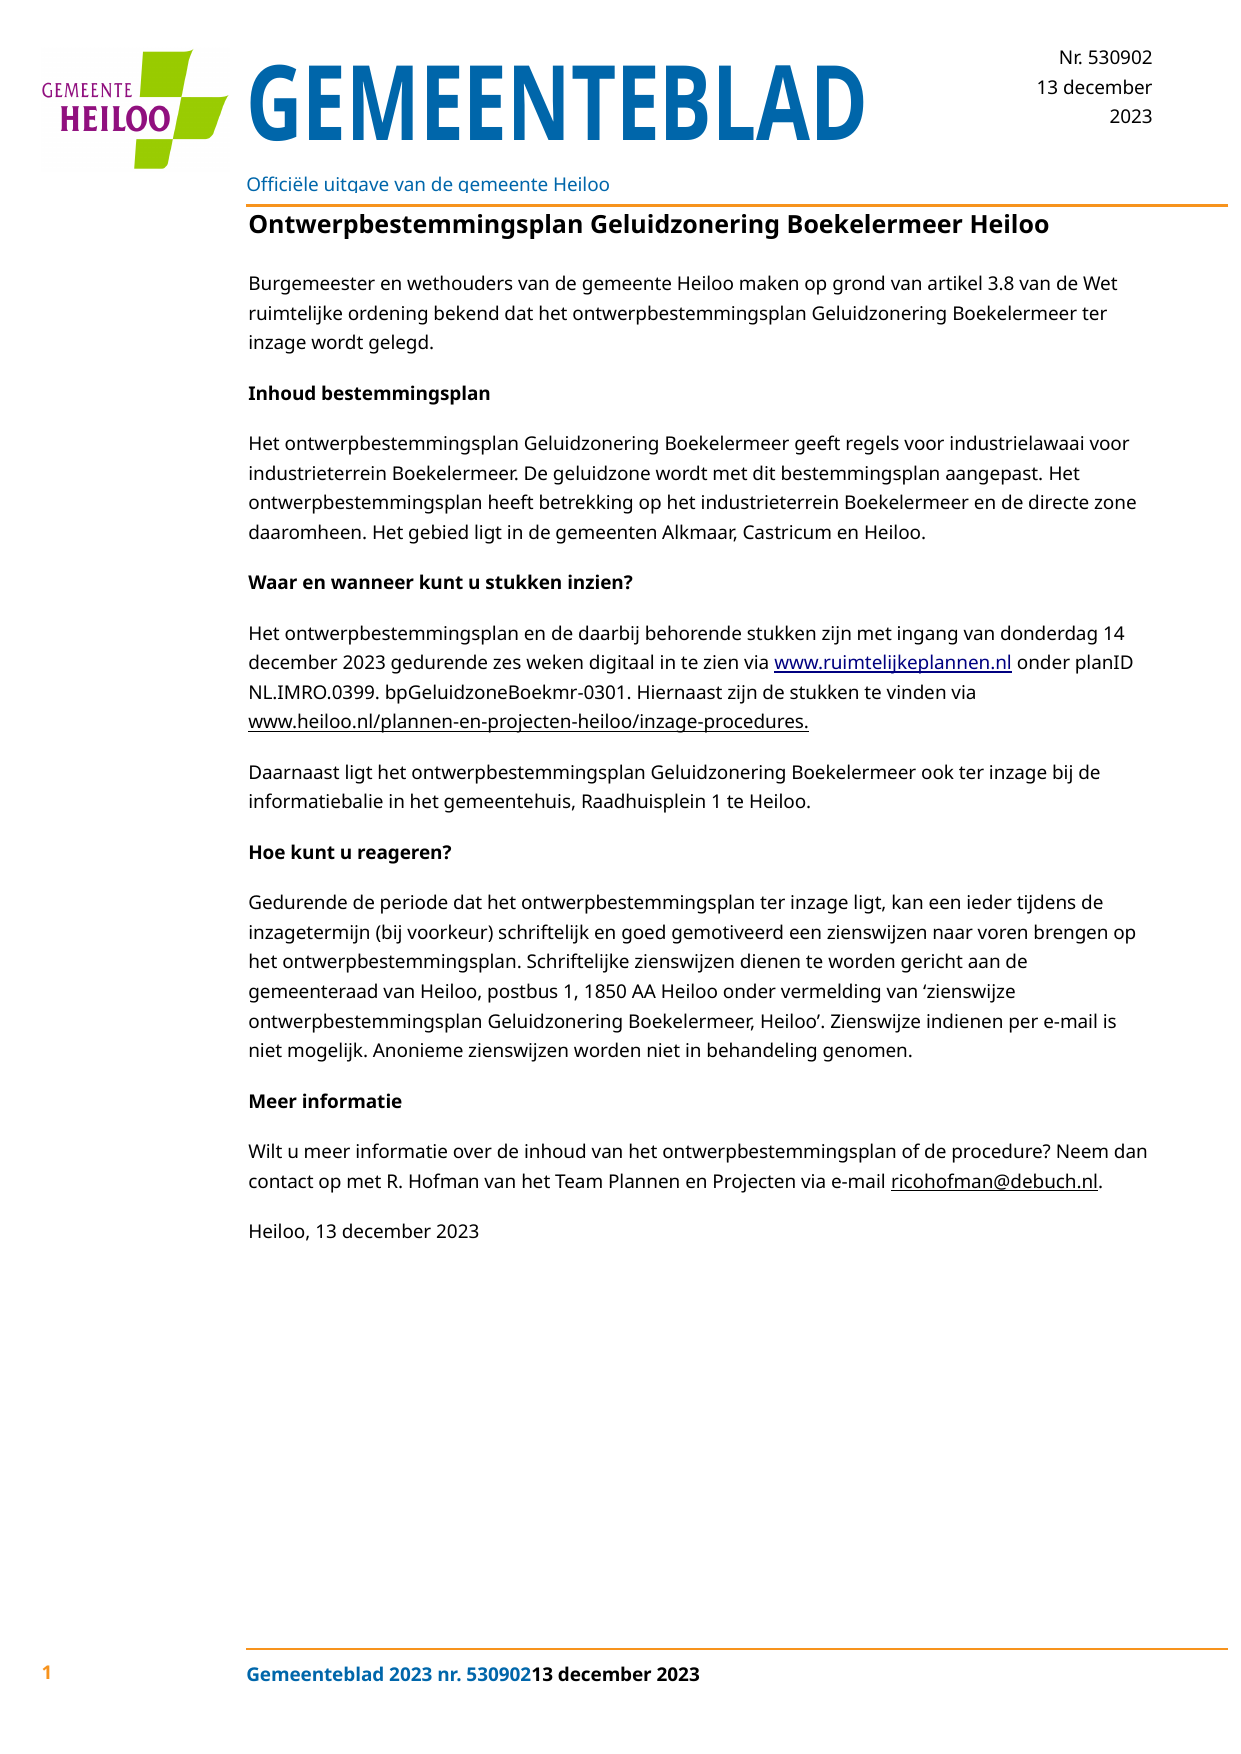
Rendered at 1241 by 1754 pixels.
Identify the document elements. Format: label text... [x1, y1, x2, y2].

text Het ontwerpbestemmingsplan en de daarbij behorende stukken zijn met ingang van donderdag 14 december 2023 gedurende zes weken digitaal in te zien via www.ruimtelijkeplannen.nl onder planID NL.IMRO.0399. bpGeluidzoneBoekmr-0301. Hiernaast zijn de stukken te vinden via www.heiloo.nl/plannen-en-projecten-heiloo/inzage-procedures. [248, 620, 1152, 734]
text Hoe kunt u reageren? [248, 839, 1152, 865]
text Wilt u meer informatie over de inhoud van het ontwerpbestemmingsplan of de procedure? Neem dan contact op met R. Hofman van het Team Plannen en Projecten via e-mail ricohofman@debuch.nl. [248, 1138, 1152, 1193]
text Waar en wanneer kunt u stukken inzien? [248, 569, 1152, 595]
text Daarnaast ligt het ontwerpbestemmingsplan Geluidzonering Boekelermeer ook ter inzage bij de informatiebalie in het gemeentehuis, Raadhuisplein 1 te Heiloo. [248, 759, 1152, 814]
picture [41, 47, 231, 172]
text Meer informatie [248, 1088, 1152, 1113]
text Inhoud bestemmingsplan [248, 380, 1152, 406]
text Heiloo, 13 december 2023 [248, 1218, 1152, 1244]
text Gedurende de periode dat het ontwerpbestemmingsplan ter inzage ligt, kan een ieder tijdens de inzagetermijn (bij voorkeur) schriftelijk en goed gemotiveerd een zienswijzen naar voren brengen op het ontwerpbestemmingsplan. Schriftelijke zienswijzen dienen te worden gericht aan de gemeenteraad van Heiloo, postbus 1, 1850 AA Heiloo onder vermelding van ‘zienswijze ontwerpbestemmingsplan Geluidzonering Boekelermeer, Heiloo’. Zienswijze indienen per e-mail is niet mogelijk. Anonieme zienswijzen worden niet in behandeling genomen. [248, 889, 1152, 1063]
text Ontwerpbestemmingsplan Geluidzonering Boekelermeer Heiloo [248, 207, 1152, 241]
text Het ontwerpbestemmingsplan Geluidzonering Boekelermeer geeft regels voor industrielawaai voor industrieterrein Boekelermeer. De geluidzone wordt met dit bestemmingsplan aangepast. Het ontwerpbestemmingsplan heeft betrekking op het industrieterrein Boekelermeer en de directe zone daaromheen. Het gebied ligt in de gemeenten Alkmaar, Castricum en Heiloo. [248, 430, 1152, 545]
text Burgemeester en wethouders van de gemeente Heiloo maken op grond van artikel 3.8 van de Wet ruimtelijke ordening bekend dat het ontwerpbestemmingsplan Geluidzonering Boekelermeer ter inzage wordt gelegd. [248, 270, 1152, 355]
